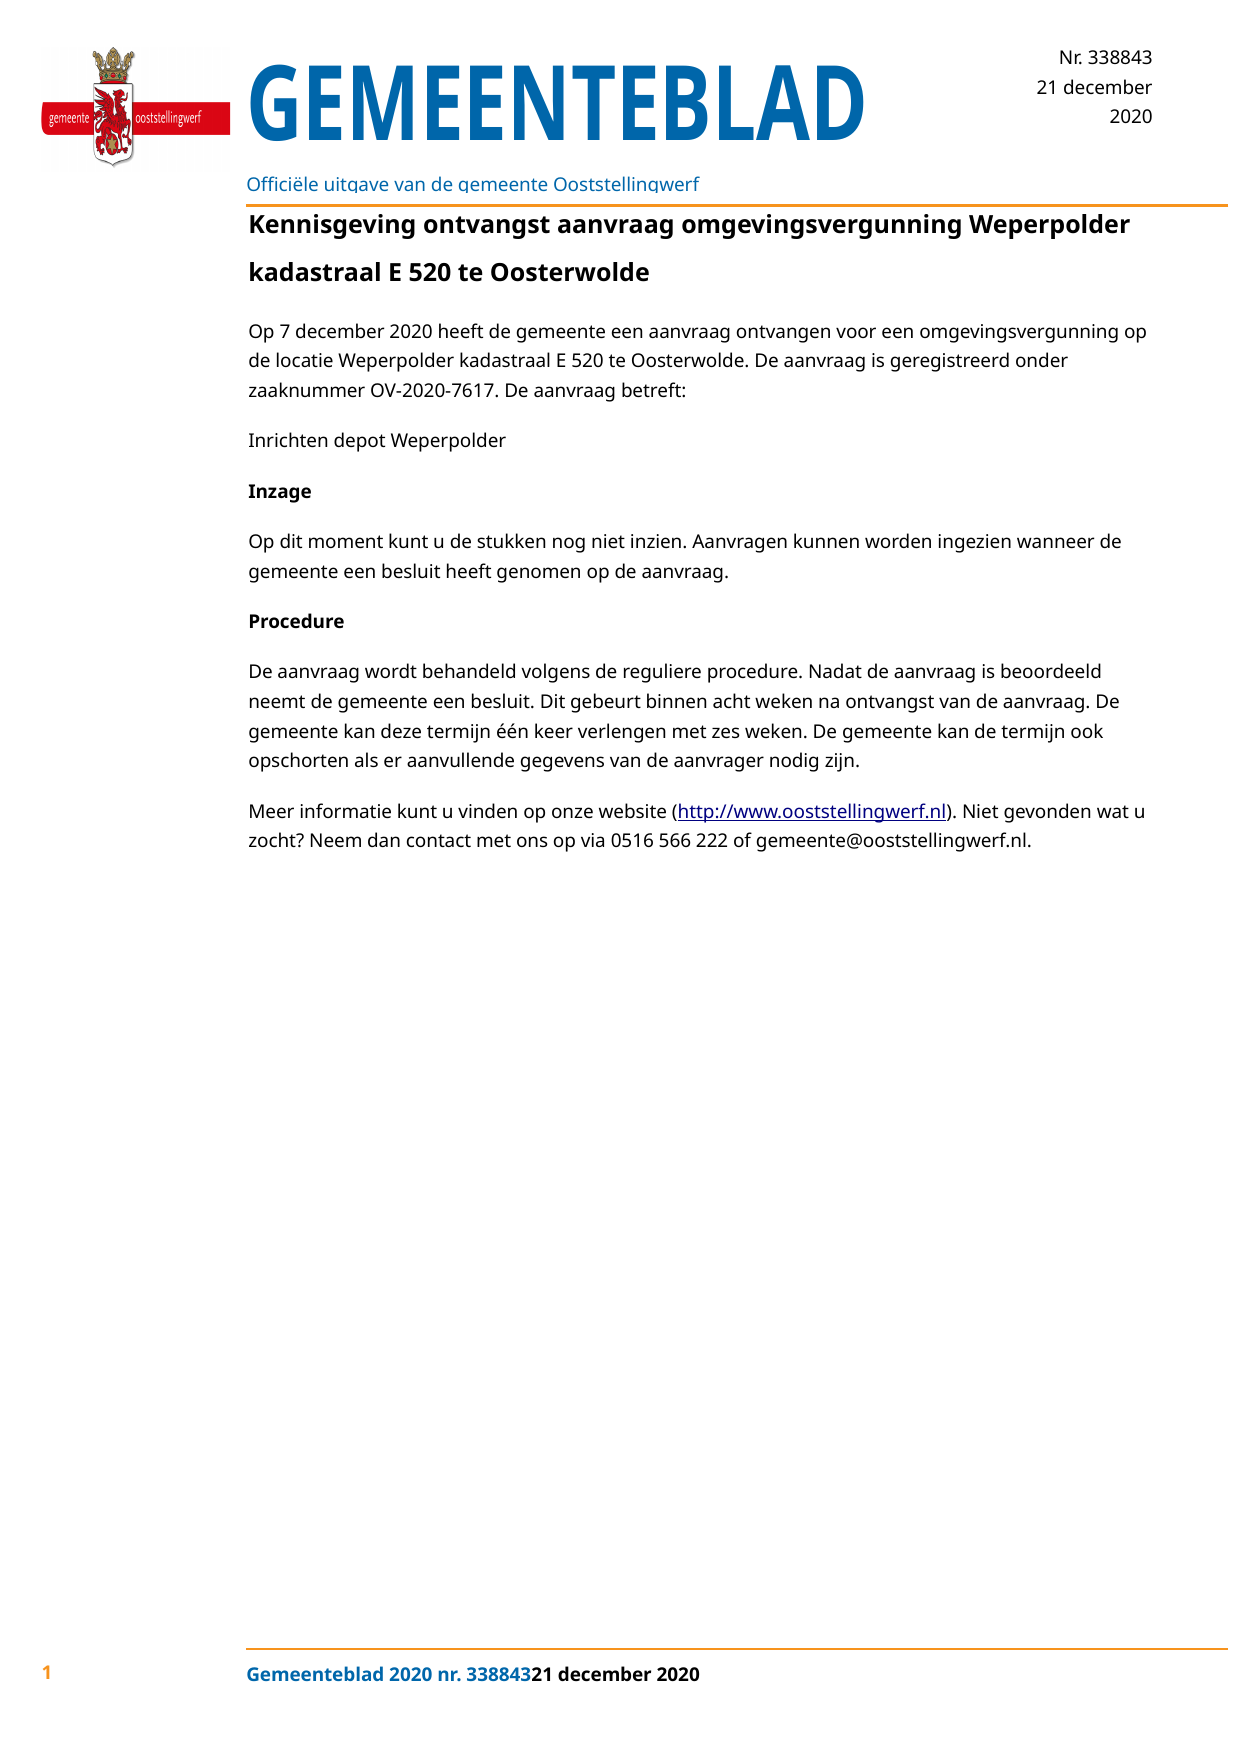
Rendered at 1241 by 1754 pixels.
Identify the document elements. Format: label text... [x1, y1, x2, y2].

text Kennisgeving ontvangst aanvraag omgevingsvergunning Weperpolder kadastraal E 520 te Oosterwolde [248, 207, 1152, 288]
text De aanvraag wordt behandeld volgens de reguliere procedure. Nadat de aanvraag is beoordeeld neemt de gemeente een besluit. Dit gebeurt binnen acht weken na ontvangst van de aanvraag. De gemeente kan deze termijn één keer verlengen met zes weken. De gemeente kan de termijn ook opschorten als er aanvullende gegevens van de aanvrager nodig zijn. [248, 659, 1152, 773]
text Meer informatie kunt u vinden op onze website (http://www.ooststellingwerf.nl). Niet gevonden wat u zocht? Neem dan contact met ons op via 0516 566 222 of gemeente@ooststellingwerf.nl. [248, 798, 1152, 853]
text Procedure [248, 608, 1152, 634]
text Op 7 december 2020 heeft de gemeente een aanvraag ontvangen voor een omgevingsvergunning op de locatie Weperpolder kadastraal E 520 te Oosterwolde. De aanvraag is geregistreerd onder zaaknummer OV-2020-7617. De aanvraag betreft: [248, 318, 1152, 403]
picture [41, 47, 231, 172]
text Inrichten depot Weperpolder [248, 427, 1152, 453]
text Inzage [248, 478, 1152, 504]
text Op dit moment kunt u de stukken nog niet inzien. Aanvragen kunnen worden ingezien wanneer de gemeente een besluit heeft genomen op de aanvraag. [248, 528, 1152, 584]
